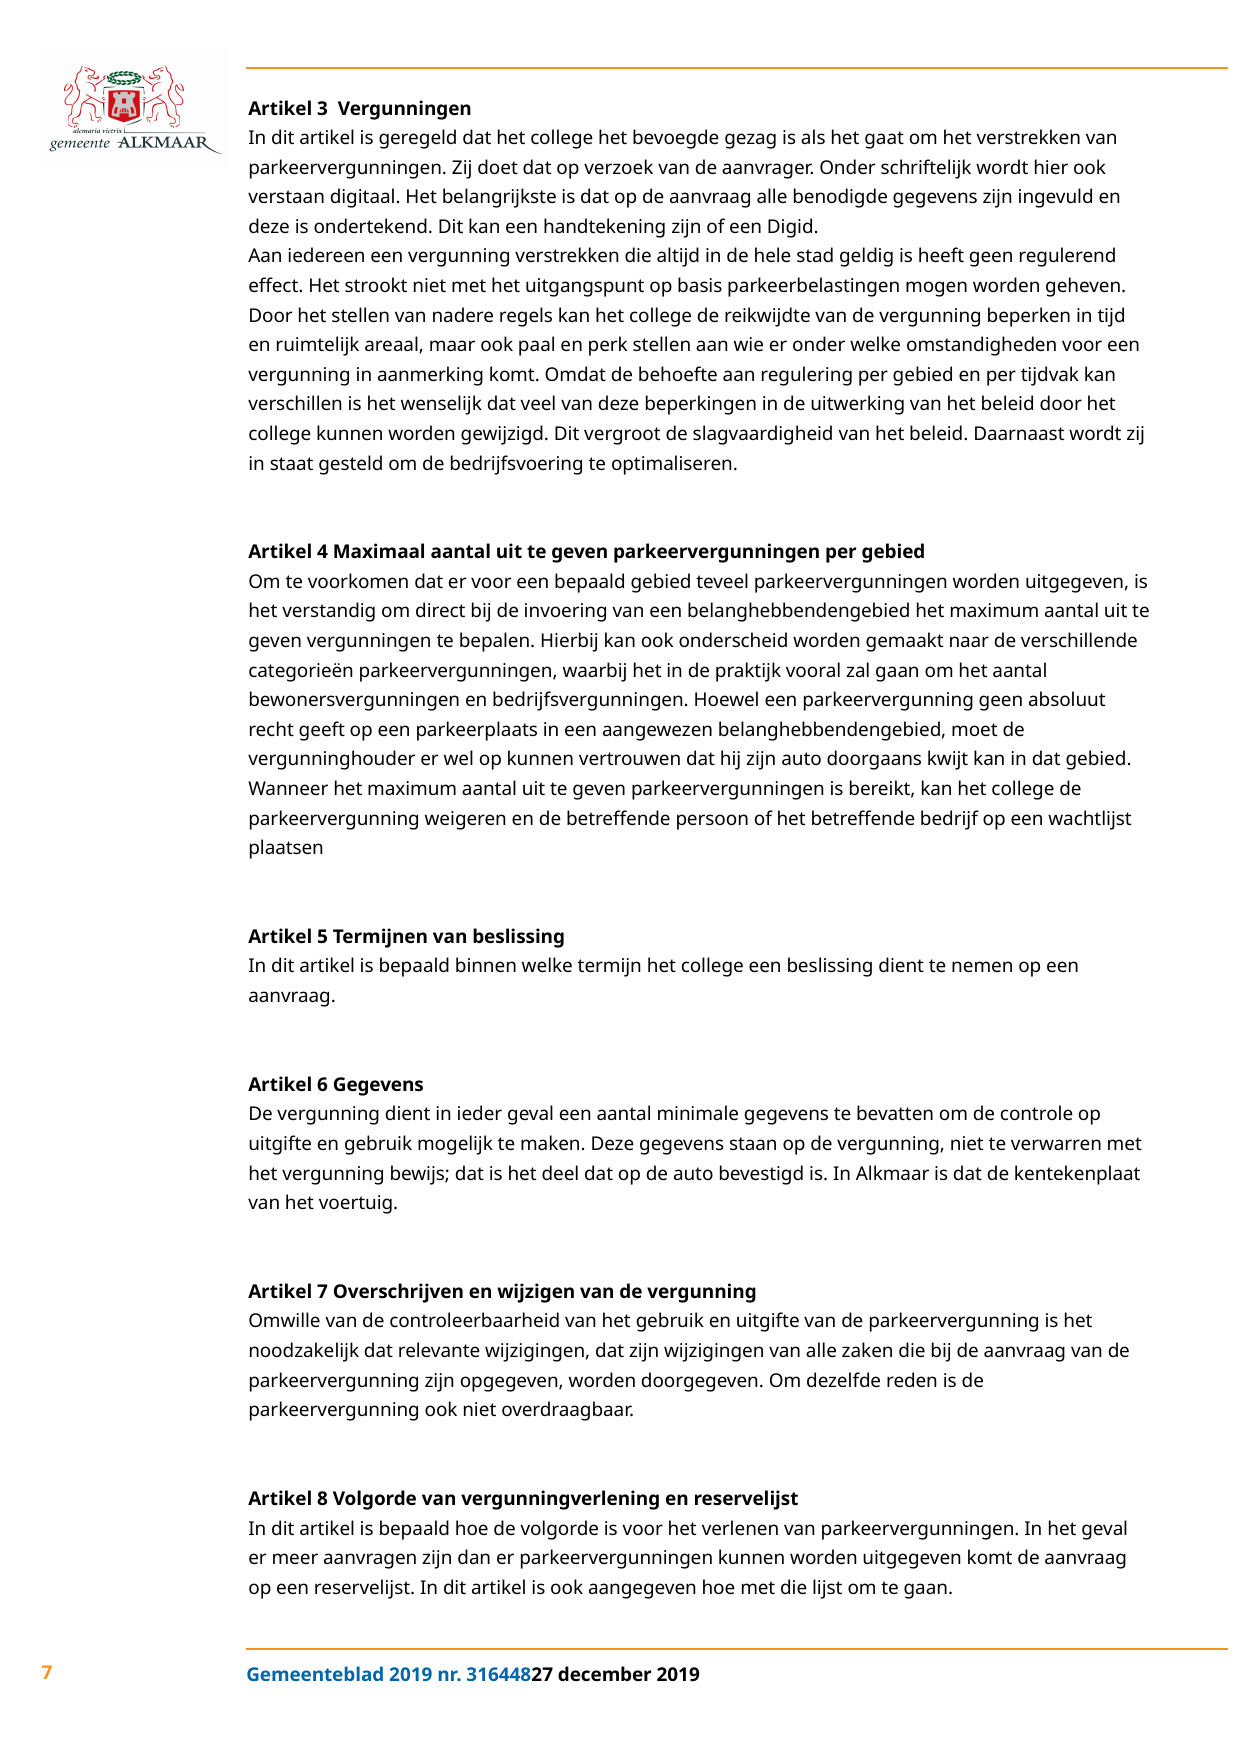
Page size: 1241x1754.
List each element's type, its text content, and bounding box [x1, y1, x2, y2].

text Artikel 6 Gegevens [248, 1071, 1152, 1097]
text In dit artikel is geregeld dat het college het bevoegde gezag is als het gaat om het verstrekken van parkeervergunningen. Zij doet dat op verzoek van de aanvrager. Onder schriftelijk wordt hier ook verstaan digitaal. Het belangrijkste is dat op de aanvraag alle benodigde gegevens zijn ingevuld en deze is ondertekend. Dit kan een handtekening zijn of een Digid. [248, 124, 1152, 239]
picture [41, 47, 231, 172]
text Artikel 8 Volgorde van vergunningverlening en reservelijst [248, 1485, 1152, 1511]
text De vergunning dient in ieder geval een aantal minimale gegevens te bevatten om de controle op uitgifte en gebruik mogelijk te maken. Deze gegevens staan op de vergunning, niet te verwarren met het vergunning bewijs; dat is het deel dat op de auto bevestigd is. In Alkmaar is dat de kentekenplaat van het voertuig. [248, 1101, 1152, 1215]
text Artikel 3 Vergunningen [248, 95, 1152, 121]
text Artikel 7 Overschrijven en wijzigen van de vergunning [248, 1278, 1152, 1304]
text Artikel 4 Maximaal aantal uit te geven parkeervergunningen per gebied [248, 538, 1152, 564]
text In dit artikel is bepaald binnen welke termijn het college een beslissing dient te nemen op een aanvraag. [248, 953, 1152, 1008]
text Aan iedereen een vergunning verstrekken die altijd in de hele stad geldig is heeft geen regulerend effect. Het strookt niet met het uitgangspunt op basis parkeerbelastingen mogen worden geheven. Door het stellen van nadere regels kan het college de reikwijdte van de vergunning beperken in tijd en ruimtelijk areaal, maar ook paal en perk stellen aan wie er onder welke omstandigheden voor een vergunning in aanmerking komt. Omdat de behoefte aan regulering per gebied en per tijdvak kan verschillen is het wenselijk dat veel van deze beperkingen in de uitwerking van het beleid door het college kunnen worden gewijzigd. Dit vergroot de slagvaardigheid van het beleid. Daarnaast wordt zij in staat gesteld om de bedrijfsvoering te optimaliseren. [248, 243, 1152, 476]
text Om te voorkomen dat er voor een bepaald gebied teveel parkeervergunningen worden uitgegeven, is het verstandig om direct bij de invoering van een belanghebbendengebied het maximum aantal uit te geven vergunningen te bepalen. Hierbij kan ook onderscheid worden gemaakt naar de verschillende categorieën parkeervergunningen, waarbij het in de praktijk vooral zal gaan om het aantal bewonersvergunningen en bedrijfsvergunningen. Hoewel een parkeervergunning geen absoluut recht geeft op een parkeerplaats in een aangewezen belanghebbendengebied, moet de vergunninghouder er wel op kunnen vertrouwen dat hij zijn auto doorgaans kwijt kan in dat gebied. Wanneer het maximum aantal uit te geven parkeervergunningen is bereikt, kan het college de parkeervergunning weigeren en de betreffende persoon of het betreffende bedrijf op een wachtlijst plaatsen [248, 568, 1152, 860]
text Omwille van de controleerbaarheid van het gebruik en uitgifte van de parkeervergunning is het noodzakelijk dat relevante wijzigingen, dat zijn wijzigingen van alle zaken die bij de aanvraag van de parkeervergunning zijn opgegeven, worden doorgegeven. Om dezelfde reden is de parkeervergunning ook niet overdraagbaar. [248, 1308, 1152, 1422]
text In dit artikel is bepaald hoe de volgorde is voor het verlenen van parkeervergunningen. In het geval er meer aanvragen zijn dan er parkeervergunningen kunnen worden uitgegeven komt de aanvraag op een reservelijst. In dit artikel is ook aangegeven hoe met die lijst om te gaan. [248, 1515, 1152, 1600]
text Artikel 5 Termijnen van beslissing [248, 923, 1152, 949]
